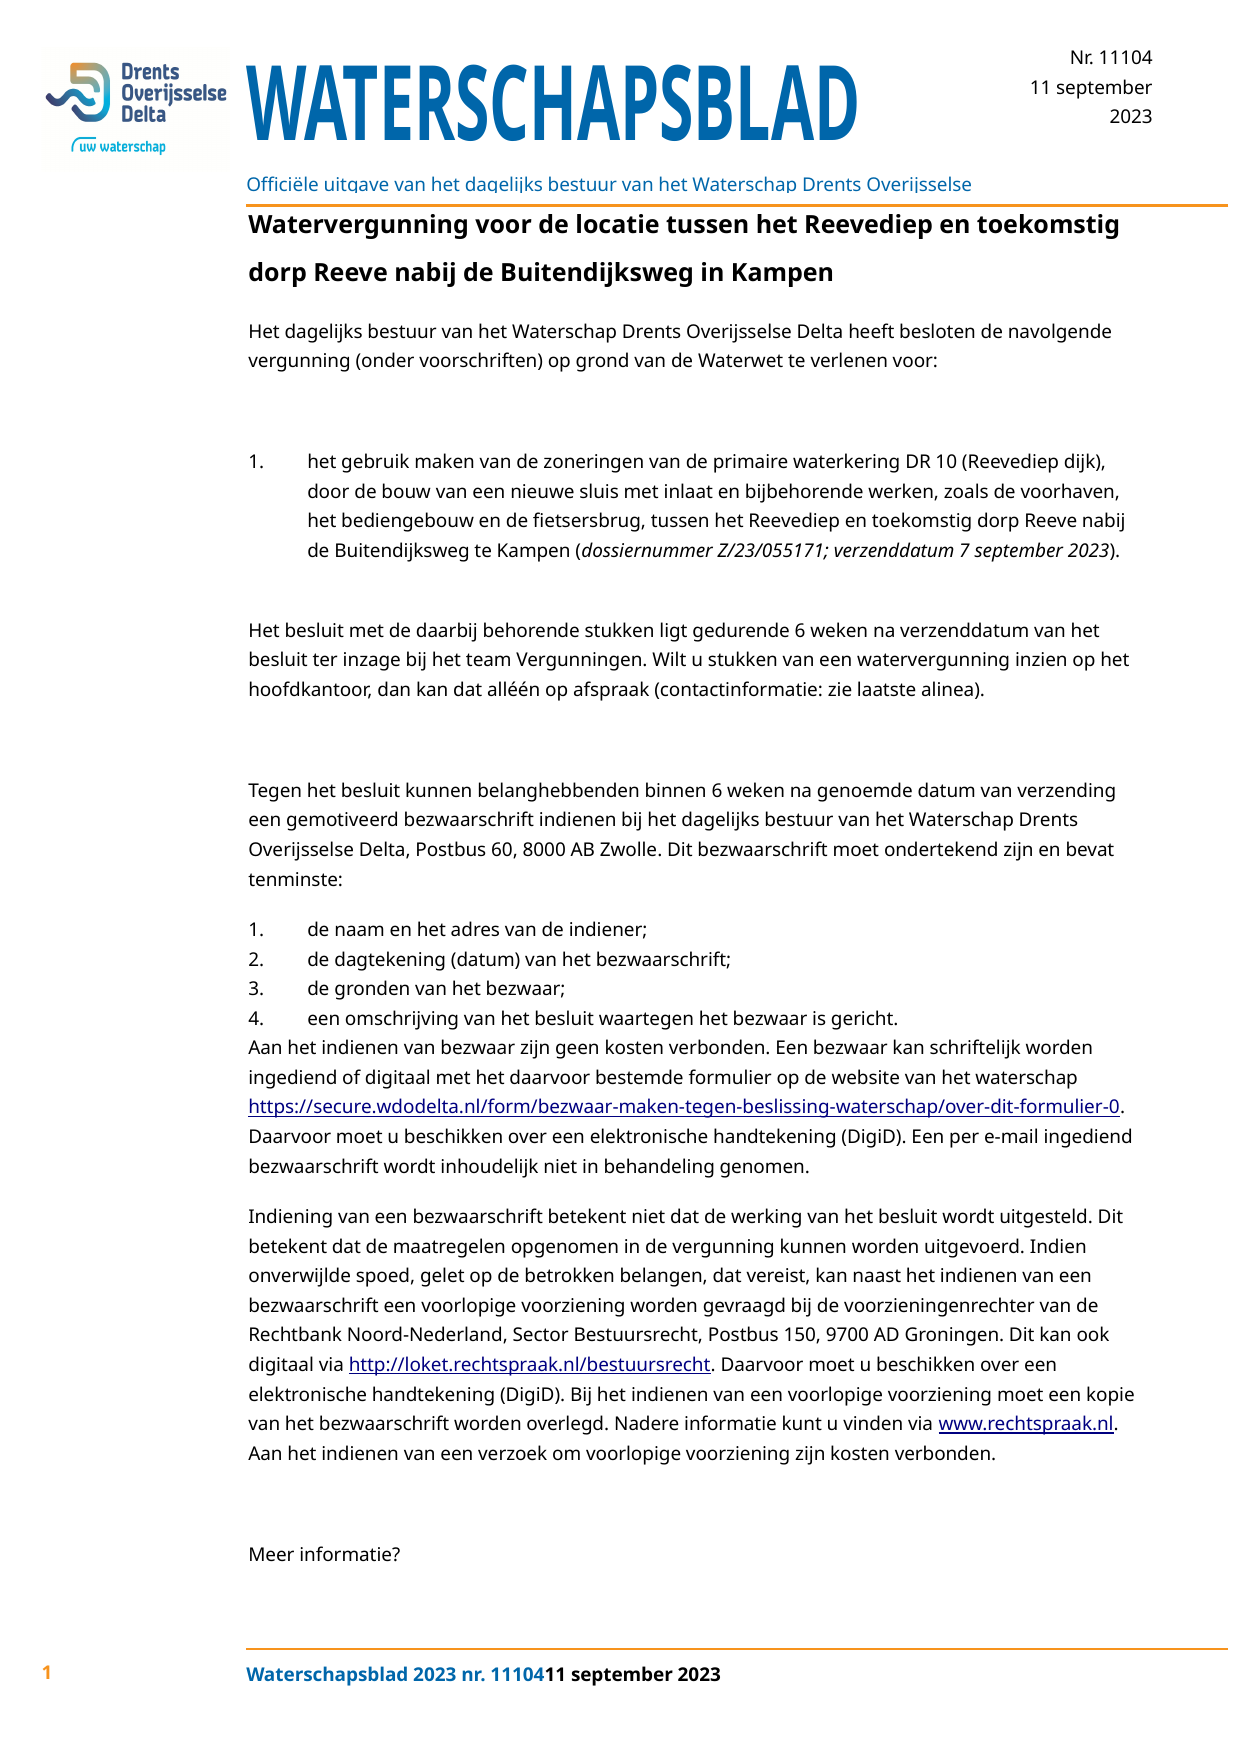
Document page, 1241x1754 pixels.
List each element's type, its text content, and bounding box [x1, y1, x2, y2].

list de dagtekening (datum) van het bezwaarschrift; [248, 946, 1152, 972]
list de gronden van het bezwaar; [248, 975, 1152, 1001]
list een omschrijving van het besluit waartegen het bezwaar is gericht. [248, 1005, 1152, 1031]
text Watervergunning voor de locatie tussen het Reevediep en toekomstig dorp Reeve nabij de Buitendijksweg in Kampen [248, 207, 1152, 288]
list de naam en het adres van de indiener; [248, 916, 1152, 942]
text Het besluit met de daarbij behorende stukken ligt gedurende 6 weken na verzenddatum van het besluit ter inzage bij het team Vergunningen. Wilt u stukken van een watervergunning inzien op het hoofdkantoor, dan kan dat alléén op afspraak (contactinformatie: zie laatste alinea). [248, 617, 1152, 702]
text Tegen het besluit kunnen belanghebbenden binnen 6 weken na genoemde datum van verzending een gemotiveerd bezwaarschrift indienen bij het dagelijks bestuur van het Waterschap Drents Overijsselse Delta, Postbus 60, 8000 AB Zwolle. Dit bezwaarschrift moet ondertekend zijn en bevat tenminste: [248, 777, 1152, 892]
text Meer informatie? [248, 1541, 1152, 1567]
picture [41, 47, 231, 172]
list het gebruik maken van de zoneringen van de primaire waterkering DR 10 (Reevediep dijk), door de bouw van een nieuwe sluis met inlaat en bijbehorende werken, zoals de voorhaven, het bediengebouw en de fietsersbrug, tussen het Reevediep en toekomstig dorp Reeve nabij de Buitendijksweg te Kampen (dossiernummer Z/23/055171; verzenddatum 7 september 2023). [248, 448, 1152, 563]
text Het dagelijks bestuur van het Waterschap Drents Overijsselse Delta heeft besloten de navolgende vergunning (onder voorschriften) op grond van de Waterwet te verlenen voor: [248, 318, 1152, 373]
text Indiening van een bezwaarschrift betekent niet dat de werking van het besluit wordt uitgesteld. Dit betekent dat de maatregelen opgenomen in de vergunning kunnen worden uitgevoerd. Indien onverwijlde spoed, gelet op de betrokken belangen, dat vereist, kan naast het indienen van een bezwaarschrift een voorlopige voorziening worden gevraagd bij de voorzieningenrechter van de Rechtbank Noord-Nederland, Sector Bestuursrecht, Postbus 150, 9700 AD Groningen. Dit kan ook digitaal via http://loket.rechtspraak.nl/bestuursrecht. Daarvoor moet u beschikken over een elektronische handtekening (DigiD). Bij het indienen van een voorlopige voorziening moet een kopie van het bezwaarschrift worden overlegd. Nadere informatie kunt u vinden via www.rechtspraak.nl. Aan het indienen van een verzoek om voorlopige voorziening zijn kosten verbonden. [248, 1203, 1152, 1466]
text Aan het indienen van bezwaar zijn geen kosten verbonden. Een bezwaar kan schriftelijk worden ingediend of digitaal met het daarvoor bestemde formulier op de website van het waterschap https://secure.wdodelta.nl/form/bezwaar-maken-tegen-beslissing-waterschap/over-dit-formulier-0. Daarvoor moet u beschikken over een elektronische handtekening (DigiD). Een per e-mail ingediend bezwaarschrift wordt inhoudelijk niet in behandeling genomen. [248, 1034, 1152, 1179]
